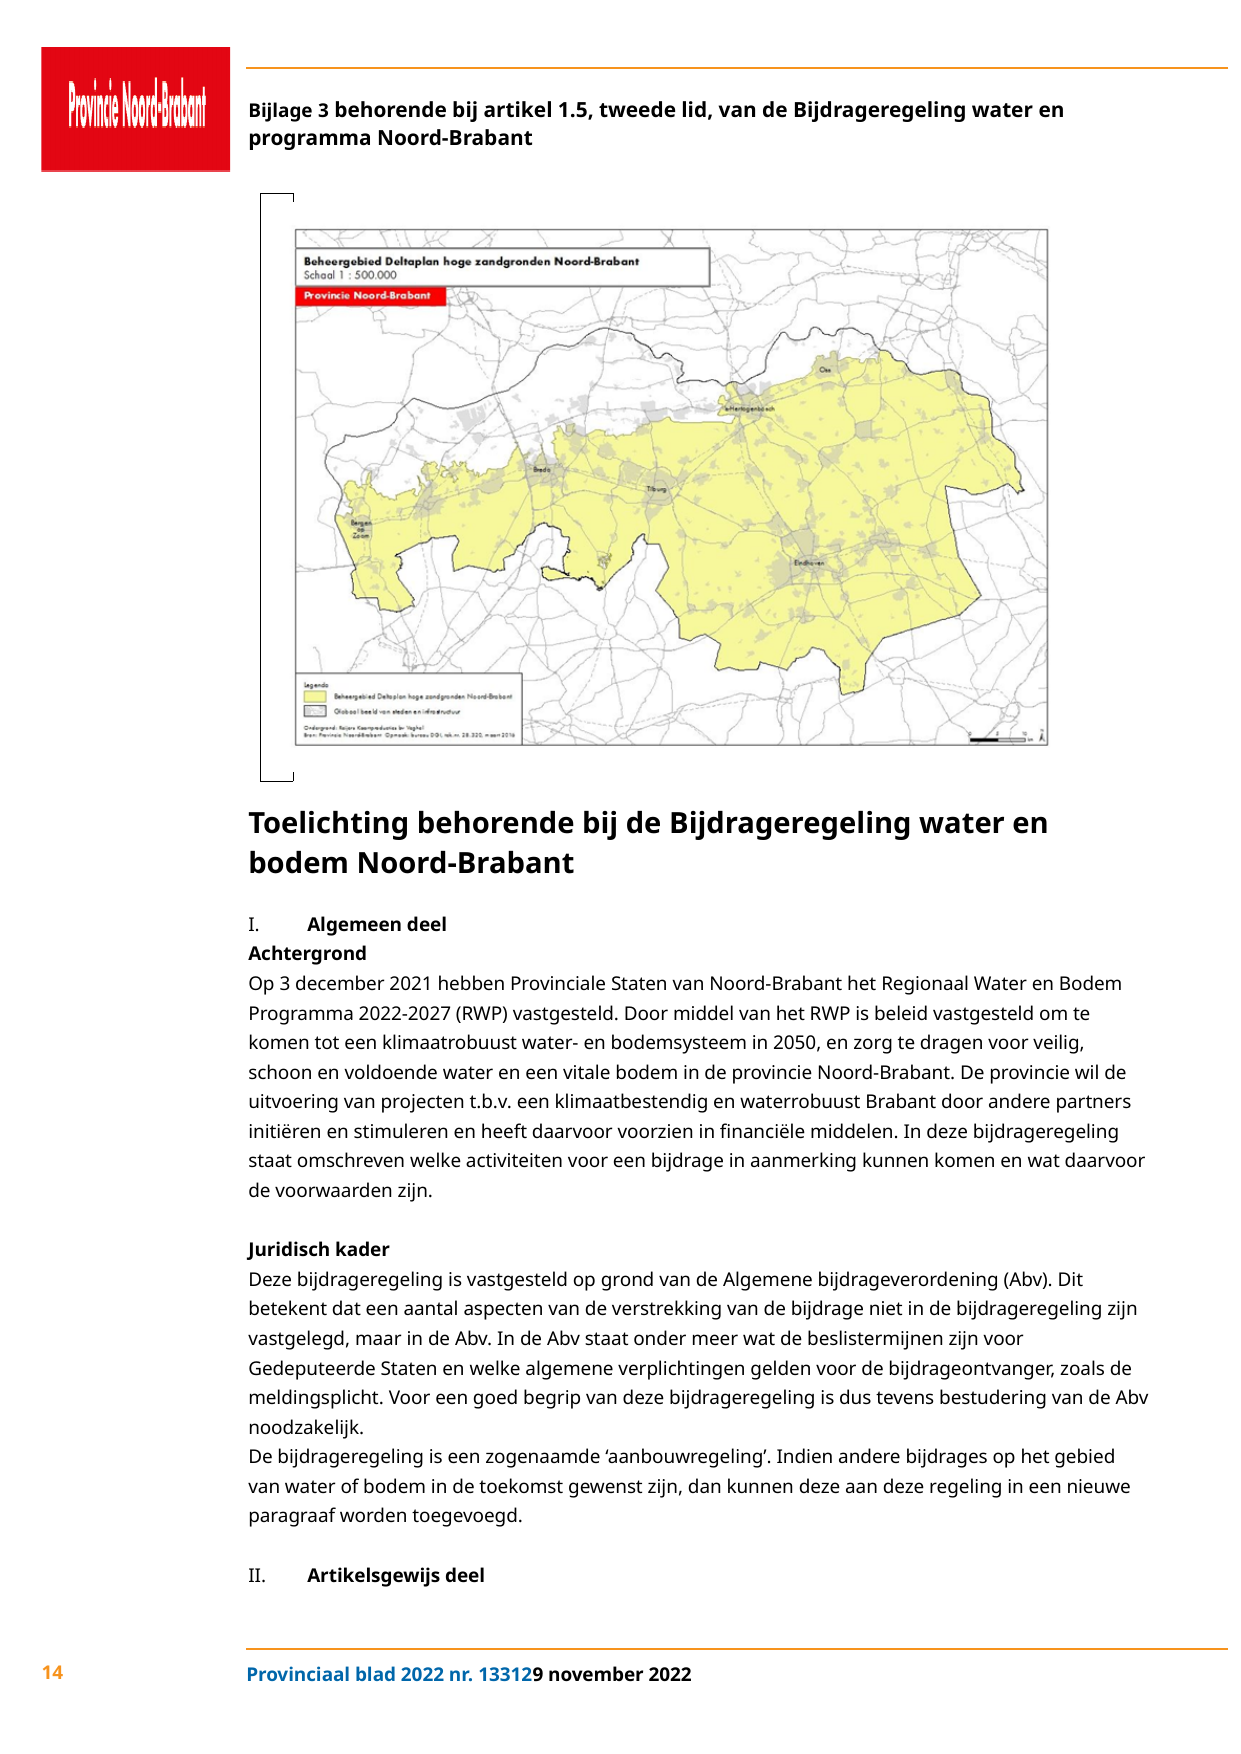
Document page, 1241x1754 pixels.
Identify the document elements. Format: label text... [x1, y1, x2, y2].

text Bijlage 3 behorende bij artikel 1.5, tweede lid, van de Bijdrageregeling water en programma Noord-Brabant [248, 95, 1152, 152]
picture [268, 202, 1096, 772]
text Deze bijdrageregeling is vastgesteld op grond van de Algemene bijdrageverordening (Abv). Dit betekent dat een aantal aspecten van de verstrekking van de bijdrage niet in de bijdrageregeling zijn vastgelegd, maar in de Abv. In de Abv staat onder meer wat de beslistermijnen zijn voor Gedeputeerde Staten en welke algemene verplichtingen gelden voor de bijdrageontvanger, zoals de meldingsplicht. Voor een goed begrip van deze bijdrageregeling is dus tevens bestudering van de Abv noodzakelijk. [248, 1266, 1152, 1439]
list Algemeen deel [248, 911, 1152, 937]
picture [41, 47, 231, 172]
text Achtergrond [248, 941, 1152, 966]
list Artikelsgewijs deel [248, 1562, 1152, 1587]
text De bijdrageregeling is een zogenaamde ‘aanbouwregeling’. Indien andere bijdrages op het gebied van water of bodem in de toekomst gewenst zijn, dan kunnen deze aan deze regeling in een nieuwe paragraaf worden toegevoegd. [248, 1443, 1152, 1528]
text Toelichting behorende bij de Bijdrageregeling water en bodem Noord-Brabant [248, 802, 1152, 882]
text Juridisch kader [248, 1236, 1152, 1262]
text Op 3 december 2021 hebben Provinciale Staten van Noord-Brabant het Regionaal Water en Bodem Programma 2022-2027 (RWP) vastgesteld. Door middel van het RWP is beleid vastgesteld om te komen tot een klimaatrobuust water- en bodemsysteem in 2050, en zorg te dragen voor veilig, schoon en voldoende water en een vitale bodem in de provincie Noord-Brabant. De provincie wil de uitvoering van projecten t.b.v. een klimaatbestendig en waterrobuust Brabant door andere partners initiëren en stimuleren en heeft daarvoor voorzien in financiële middelen. In deze bijdrageregeling staat omschreven welke activiteiten voor een bijdrage in aanmerking kunnen komen en wat daarvoor de voorwaarden zijn. [248, 970, 1152, 1203]
